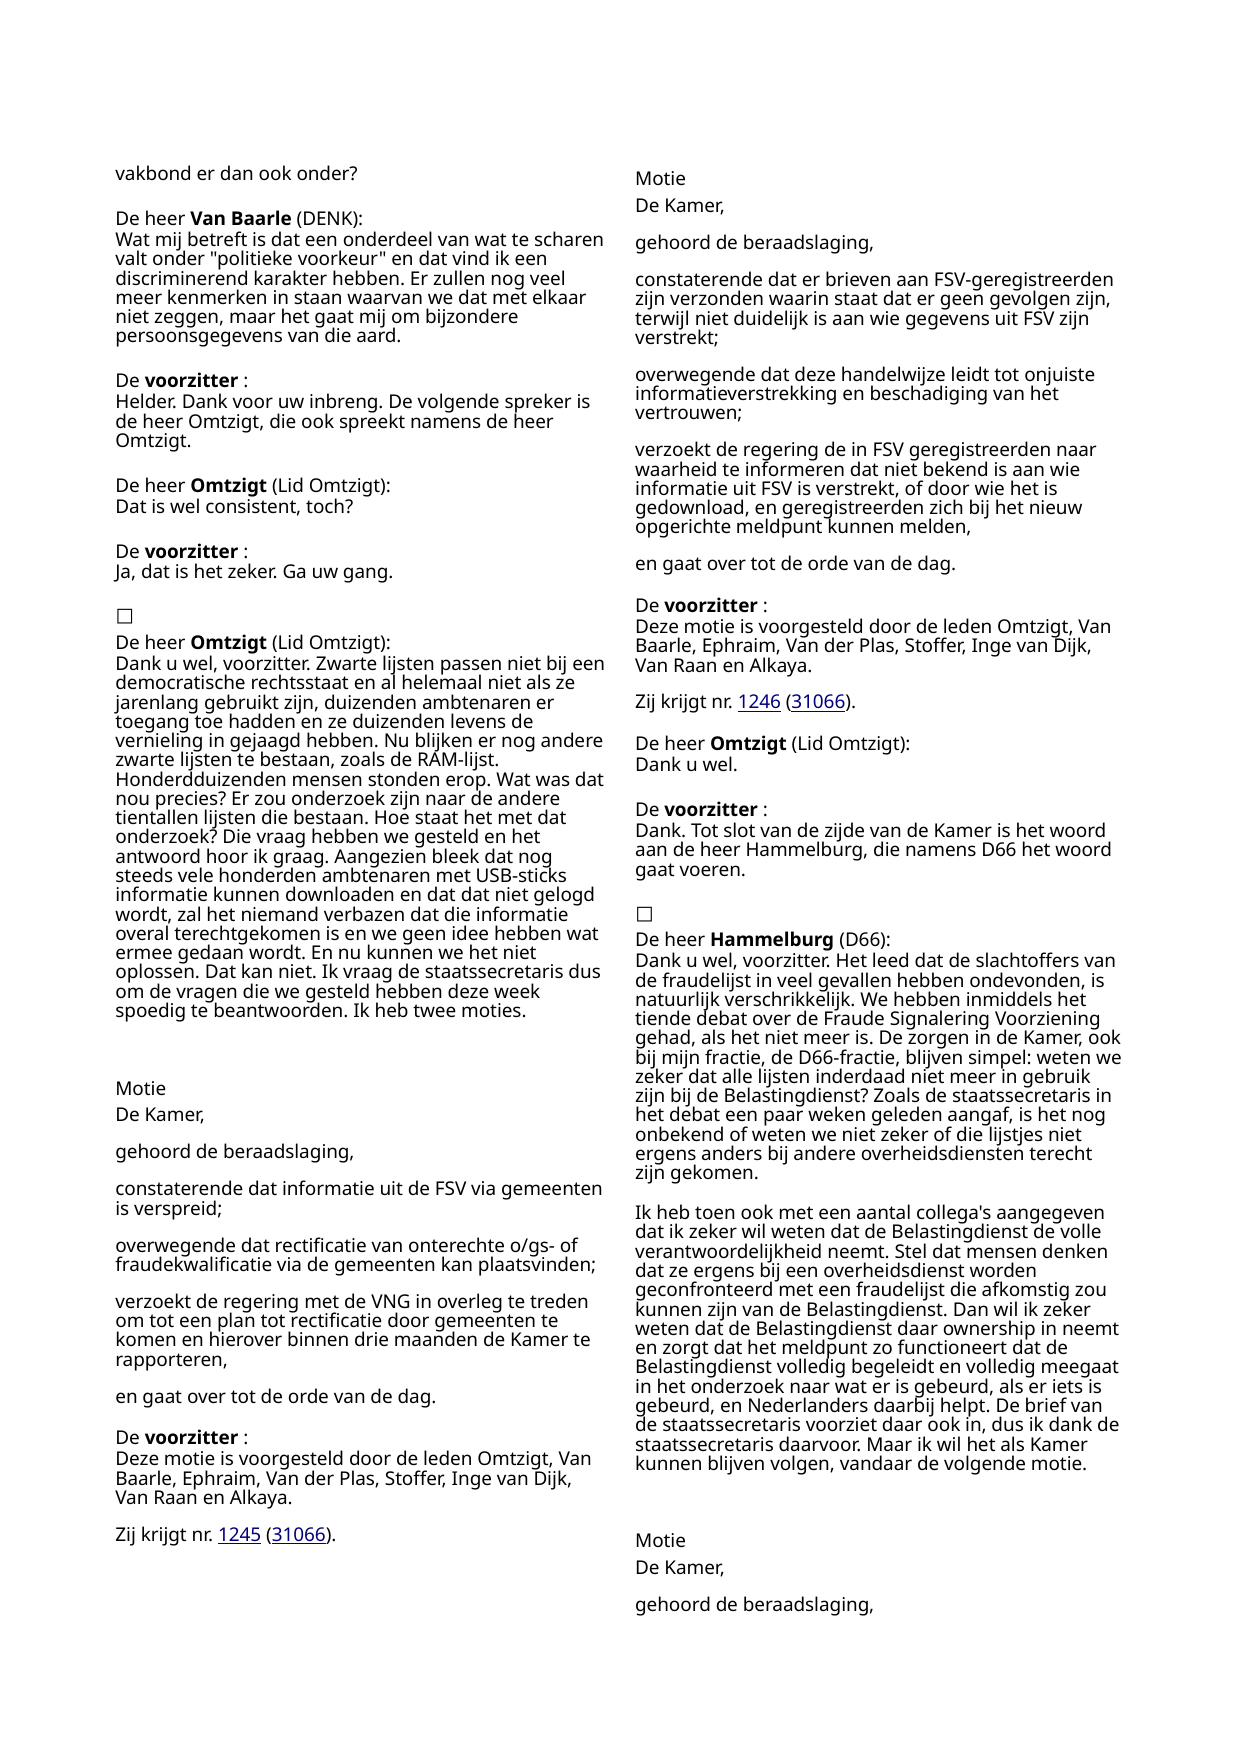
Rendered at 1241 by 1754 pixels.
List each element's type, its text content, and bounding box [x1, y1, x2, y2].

text De heer Omtzigt (Lid Omtzigt): [635, 731, 1125, 756]
text gehoord de beraadslaging, [635, 234, 1125, 253]
text overwegende dat deze handelwijze leidt tot onjuiste informatieverstrekking en beschadiging van het vertrouwen; [635, 366, 1125, 423]
text ⬜ [635, 901, 1125, 927]
text Dank u wel. [635, 756, 1125, 776]
text Dank. Tot slot van de zijde van de Kamer is het woord aan de heer Hammelburg, die namens D66 het woord gaat voeren. [635, 822, 1125, 880]
text gehoord de beraadslaging, [635, 1596, 1125, 1615]
text De Kamer, [115, 1106, 605, 1126]
text De heer Omtzigt (Lid Omtzigt): [115, 629, 605, 655]
text Deze motie is voorgesteld door de leden Omtzigt, Van Baarle, Ephraim, Van der Plas, Stoffer, Inge van Dijk, Van Raan en Alkaya. [635, 618, 1125, 676]
text constaterende dat informatie uit de FSV via gemeenten is verspreid; [115, 1180, 605, 1219]
text Dat is wel consistent, toch? [115, 498, 605, 517]
text De voorzitter : [635, 592, 1125, 618]
text De Kamer, [635, 197, 1125, 216]
text Ja, dat is het zeker. Ga uw gang. [115, 563, 605, 583]
text Dank u wel, voorzitter. Zwarte lijsten passen niet bij een democratische rechtsstaat en al helemaal niet als ze jarenlang gebruikt zijn, duizenden ambtenaren er toegang toe hadden en ze duizenden levens de vernieling in gejaagd hebben. Nu blijken er nog andere zwarte lijsten te bestaan, zoals de RAM-lijst. Honderdduizenden mensen stonden erop. Wat was dat nou precies? Er zou onderzoek zijn naar de andere tientallen lijsten die bestaan. Hoe staat het met dat onderzoek? Die vraag hebben we gesteld en het antwoord hoor ik graag. Aangezien bleek dat nog steeds vele honderden ambtenaren met USB-sticks informatie kunnen downloaden en dat dat niet gelogd wordt, zal het niemand verbazen dat die informatie overal terechtgekomen is en we geen idee hebben wat ermee gedaan wordt. En nu kunnen we het niet oplossen. Dat kan niet. Ik vraag de staatssecretaris dus om de vragen die we gesteld hebben deze week spoedig te beantwoorden. Ik heb twee moties. [115, 655, 605, 1021]
text overwegende dat rectificatie van onterechte o/gs- of fraudekwalificatie via de gemeenten kan plaatsvinden; [115, 1237, 605, 1275]
text De Kamer, [635, 1559, 1125, 1578]
text De voorzitter : [115, 368, 605, 393]
text Wat mij betreft is dat een onderdeel van wat te scharen valt onder "politieke voorkeur" en dat vind ik een discriminerend karakter hebben. Er zullen nog veel meer kenmerken in staan waarvan we dat met elkaar niet zeggen, maar het gaat mij om bijzondere persoonsgegevens van die aard. [115, 231, 605, 347]
text Ik heb toen ook met een aantal collega's aangegeven dat ik zeker wil weten dat de Belastingdienst de volle verantwoordelijkheid neemt. Stel dat mensen denken dat ze ergens bij een overheidsdienst worden geconfronteerd met een fraudelijst die afkomstig zou kunnen zijn van de Belastingdienst. Dan wil ik zeker weten dat de Belastingdienst daar ownership in neemt en zorgt dat het meldpunt zo functioneert dat de Belastingdienst volledig begeleidt en volledig meegaat in het onderzoek naar wat er is gebeurd, als er iets is gebeurd, en Nederlanders daarbij helpt. De brief van de staatssecretaris voorziet daar ook in, dus ik dank de staatssecretaris daarvoor. Maar ik wil het als Kamer kunnen blijven volgen, vandaar de volgende motie. [635, 1204, 1125, 1474]
text Motie [115, 1075, 605, 1100]
text vakbond er dan ook onder? [115, 165, 605, 184]
text De voorzitter : [115, 1424, 605, 1450]
text Helder. Dank voor uw inbreng. De volgende spreker is de heer Omtzigt, die ook spreekt namens de heer Omtzigt. [115, 393, 605, 451]
text De voorzitter : [115, 538, 605, 563]
text en gaat over tot de orde van de dag. [115, 1388, 605, 1407]
text constaterende dat er brieven aan FSV-geregistreerden zijn verzonden waarin staat dat er geen gevolgen zijn, terwijl niet duidelijk is aan wie gegevens uit FSV zijn verstrekt; [635, 271, 1125, 348]
text verzoekt de regering met de VNG in overleg te treden om tot een plan tot rectificatie door gemeenten te komen en hierover binnen drie maanden de Kamer te rapporteren, [115, 1293, 605, 1370]
text en gaat over tot de orde van de dag. [635, 555, 1125, 574]
text De heer Omtzigt (Lid Omtzigt): [115, 472, 605, 498]
text De heer Van Baarle (DENK): [115, 205, 605, 231]
text Zij krijgt nr. 1245 (31066). [115, 1526, 605, 1545]
text ⬜ [115, 604, 605, 629]
text Motie [635, 165, 1125, 191]
text Dank u wel, voorzitter. Het leed dat de slachtoffers van de fraudelijst in veel gevallen hebben ondevonden, is natuurlijk verschrikkelijk. We hebben inmiddels het tiende debat over de Fraude Signalering Voorziening gehad, als het niet meer is. De zorgen in de Kamer, ook bij mijn fractie, de D66-fractie, blijven simpel: weten we zeker dat alle lijsten inderdaad niet meer in gebruik zijn bij de Belastingdienst? Zoals de staatssecretaris in het debat een paar weken geleden aangaf, is het nog onbekend of weten we niet zeker of die lijstjes niet ergens anders bij andere overheidsdiensten terecht zijn gekomen. [635, 952, 1125, 1183]
text De voorzitter : [635, 796, 1125, 822]
text verzoekt de regering de in FSV geregistreerden naar waarheid te informeren dat niet bekend is aan wie informatie uit FSV is verstrekt, of door wie het is gedownload, en geregistreerden zich bij het nieuw opgerichte meldpunt kunnen melden, [635, 441, 1125, 538]
text Deze motie is voorgesteld door de leden Omtzigt, Van Baarle, Ephraim, Van der Plas, Stoffer, Inge van Dijk, Van Raan en Alkaya. [115, 1450, 605, 1508]
text De heer Hammelburg (D66): [635, 927, 1125, 952]
text Motie [635, 1527, 1125, 1553]
text Zij krijgt nr. 1246 (31066). [635, 693, 1125, 713]
text gehoord de beraadslaging, [115, 1143, 605, 1163]
